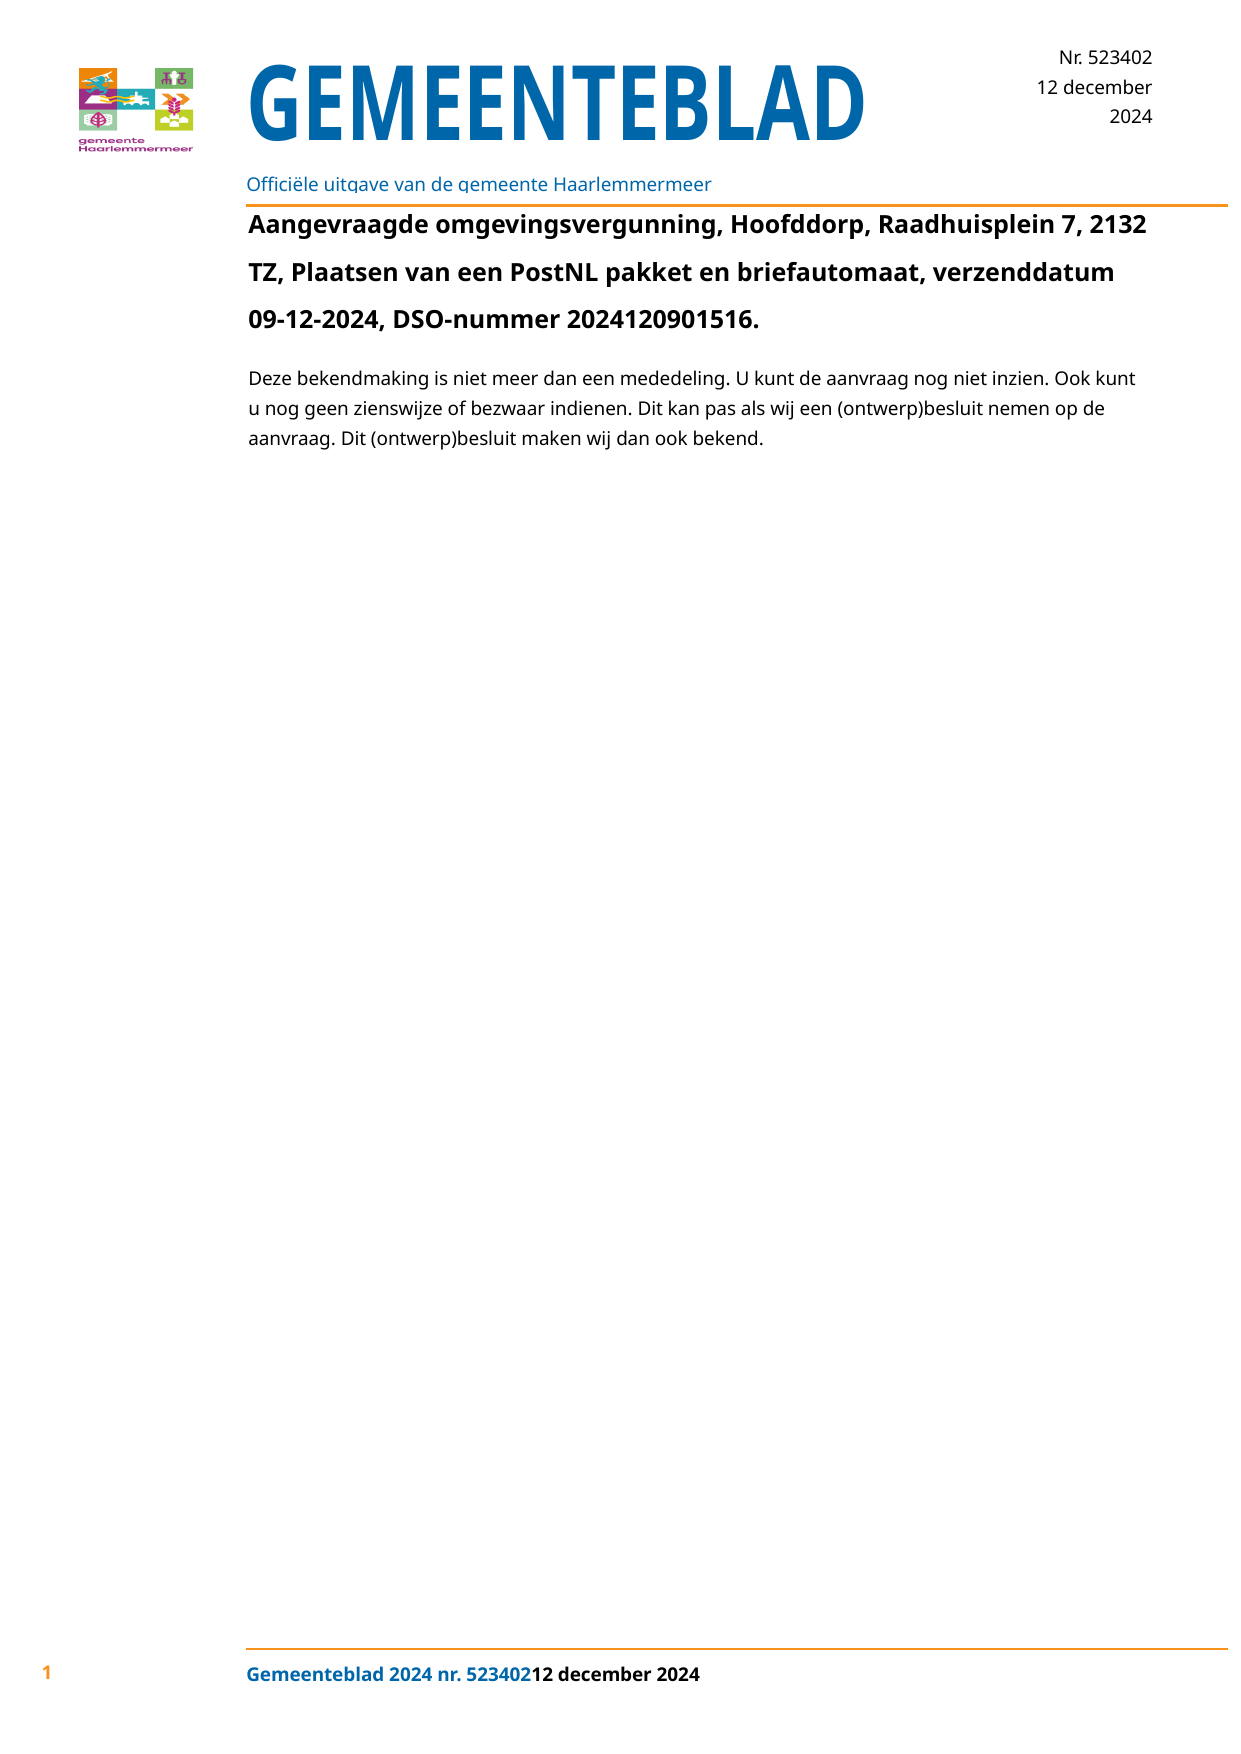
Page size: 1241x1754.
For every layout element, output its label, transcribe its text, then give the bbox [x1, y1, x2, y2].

text Aangevraagde omgevingsvergunning, Hoofddorp, Raadhuisplein 7, 2132 TZ, Plaatsen van een PostNL pakket en briefautomaat, verzenddatum 09-12-2024, DSO-nummer 2024120901516. [248, 207, 1152, 336]
text Deze bekendmaking is niet meer dan een mededeling. U kunt de aanvraag nog niet inzien. Ook kunt u nog geen zienswijze of bezwaar indienen. Dit kan pas als wij een (ontwerp)besluit nemen op de aanvraag. Dit (ontwerp)besluit maken wij dan ook bekend. [248, 366, 1152, 450]
picture [41, 47, 231, 172]
